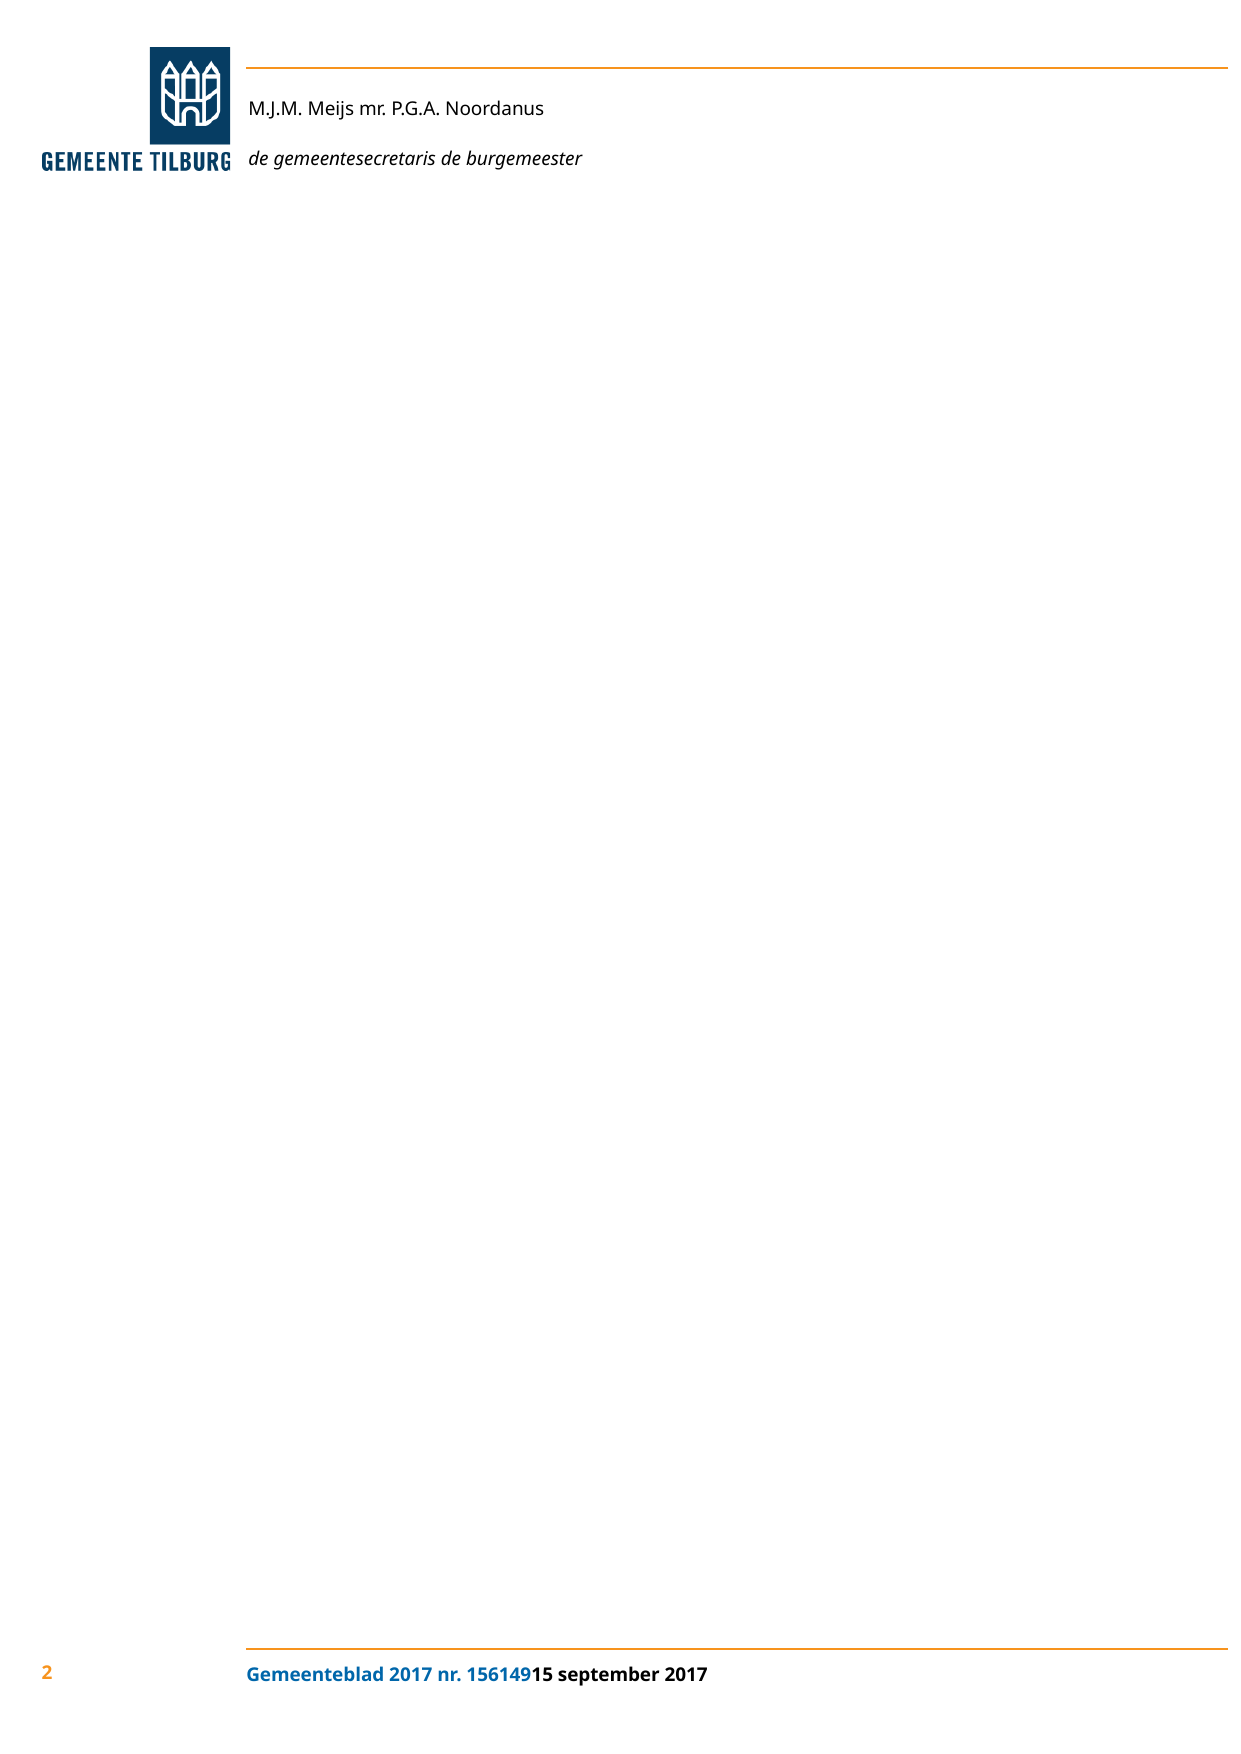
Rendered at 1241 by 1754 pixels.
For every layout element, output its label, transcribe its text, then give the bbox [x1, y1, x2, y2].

picture [41, 47, 231, 172]
text de gemeentesecretaris de burgemeester [248, 145, 1152, 171]
text M.J.M. Meijs mr. P.G.A. Noordanus [248, 95, 1152, 121]
